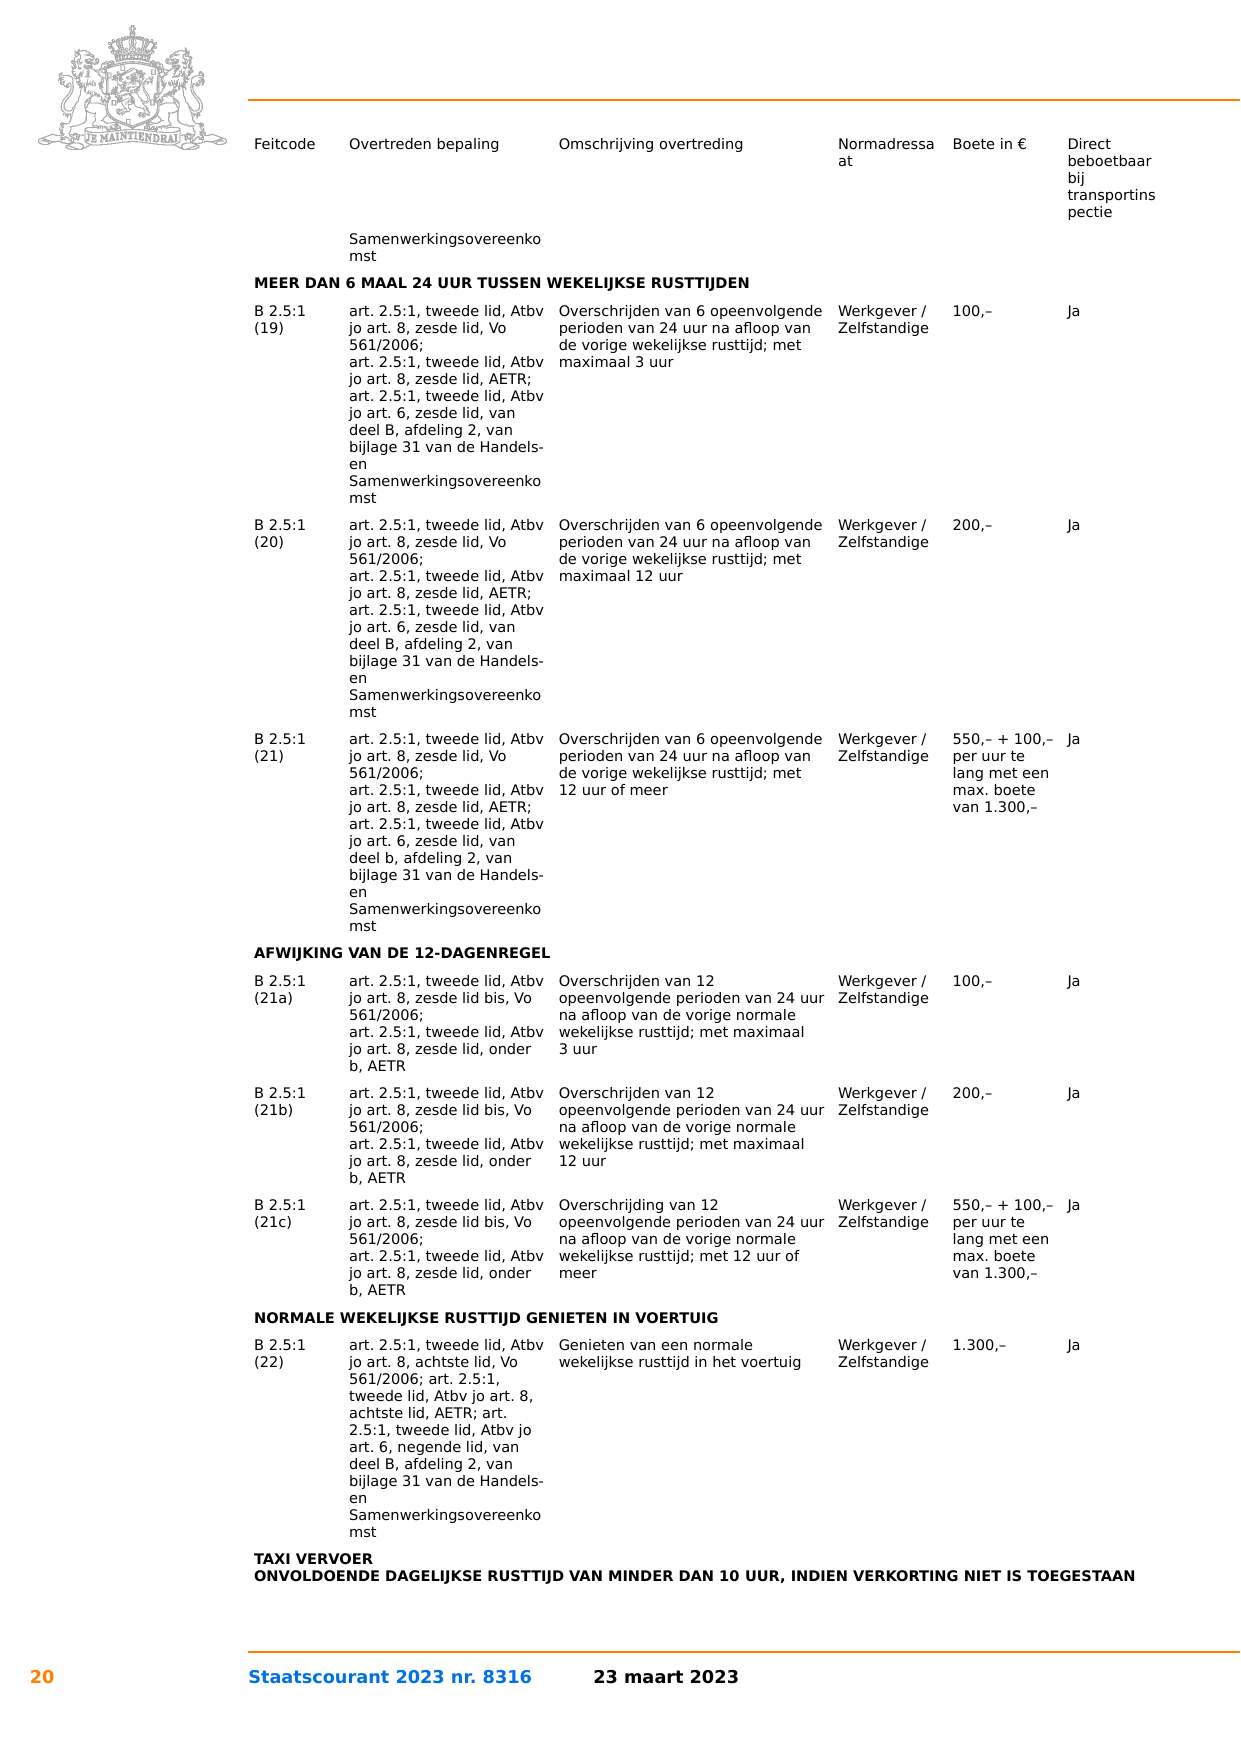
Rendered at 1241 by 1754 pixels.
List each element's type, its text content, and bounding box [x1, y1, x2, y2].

table_cell art. 2.5:1, tweede lid, Atbv jo art. 8, achtste lid, Vo 561/2006; art. 2.5:1, tweede lid, Atbv jo art. 8, achtste lid, AETR; art. 2.5:1, tweede lid, Atbv jo art. 6, negende lid, van deel B, afdeling 2, van bijlage 31 van de Handels- en Samenwerkingsovereenkomst [343, 1332, 552, 1545]
table_cell B 2.5:1 (21a) [249, 968, 342, 1079]
table_cell Samenwerkingsovereenkomst [343, 226, 552, 269]
table_cell [553, 226, 832, 269]
table_cell Werkgever / Zelfstandige [833, 1193, 946, 1304]
table_header Normadressaat [833, 131, 946, 225]
table_cell Overschrijden van 6 opeenvolgende perioden van 24 uur na afloop van de vorige wekelijkse rusttijd; met maximaal 3 uur [553, 298, 832, 511]
table_cell Ja [1062, 1332, 1163, 1545]
table_header Direct beboetbaar bij transportinspectie [1062, 131, 1163, 225]
table_cell MEER DAN 6 MAAL 24 UUR TUSSEN WEKELIJKSE RUSTTIJDEN [249, 271, 1163, 297]
table_cell art. 2.5:1, tweede lid, Atbv jo art. 8, zesde lid, Vo 561/2006; art. 2.5:1, tweede lid, Atbv jo art. 8, zesde lid, AETR; art. 2.5:1, tweede lid, Atbv jo art. 6, zesde lid, van deel b, afdeling 2, van bijlage 31 van de Handels- en Samenwerkingsovereenkomst [343, 726, 552, 939]
table_cell [1062, 226, 1163, 269]
table_cell 200,– [947, 1080, 1061, 1191]
table_cell 550,– + 100,– per uur te lang met een max. boete van 1.300,– [947, 726, 1061, 939]
table_header Overtreden bepaling [343, 131, 552, 225]
table_header Feitcode [249, 131, 342, 225]
table_cell Overschrijding van 12 opeenvolgende perioden van 24 uur na afloop van de vorige normale wekelijkse rusttijd; met 12 uur of meer [553, 1193, 832, 1304]
table_cell Werkgever / Zelfstandige [833, 726, 946, 939]
table_cell 200,– [947, 512, 1061, 725]
table_cell [249, 226, 342, 269]
table_cell art. 2.5:1, tweede lid, Atbv jo art. 8, zesde lid bis, Vo 561/2006; art. 2.5:1, tweede lid, Atbv jo art. 8, zesde lid, onder b, AETR [343, 1080, 552, 1191]
table_cell art. 2.5:1, tweede lid, Atbv jo art. 8, zesde lid bis, Vo 561/2006; art. 2.5:1, tweede lid, Atbv jo art. 8, zesde lid, onder b, AETR [343, 1193, 552, 1304]
table_cell Ja [1062, 1193, 1163, 1304]
table_cell B 2.5:1 (21b) [249, 1080, 342, 1191]
table_cell NORMALE WEKELIJKSE RUSTTIJD GENIETEN IN VOERTUIG [249, 1305, 1163, 1331]
table_cell [947, 226, 1061, 269]
table_cell TAXI VERVOER ONVOLDOENDE DAGELIJKSE RUSTTIJD VAN MINDER DAN 10 UUR, INDIEN VERKORTING NIET IS TOEGESTAAN [249, 1546, 1163, 1590]
table_header Boete in € [947, 131, 1061, 225]
table_cell Werkgever / Zelfstandige [833, 1332, 946, 1545]
table_cell Werkgever / Zelfstandige [833, 512, 946, 725]
table_cell B 2.5:1 (22) [249, 1332, 342, 1545]
table_cell Werkgever / Zelfstandige [833, 968, 946, 1079]
table_cell B 2.5:1 (19) [249, 298, 342, 511]
table_cell B 2.5:1 (21) [249, 726, 342, 939]
table_cell Overschrijden van 6 opeenvolgende perioden van 24 uur na afloop van de vorige wekelijkse rusttijd; met maximaal 12 uur [553, 512, 832, 725]
table_cell 1.300,– [947, 1332, 1061, 1545]
table_cell art. 2.5:1, tweede lid, Atbv jo art. 8, zesde lid, Vo 561/2006; art. 2.5:1, tweede lid, Atbv jo art. 8, zesde lid, AETR; art. 2.5:1, tweede lid, Atbv jo art. 6, zesde lid, van deel B, afdeling 2, van bijlage 31 van de Handels- en Samenwerkingsovereenkomst [343, 298, 552, 511]
table_cell Overschrijden van 6 opeenvolgende perioden van 24 uur na afloop van de vorige wekelijkse rusttijd; met 12 uur of meer [553, 726, 832, 939]
table_cell Ja [1062, 1080, 1163, 1191]
table_cell Overschrijden van 12 opeenvolgende perioden van 24 uur na afloop van de vorige normale wekelijkse rusttijd; met maximaal 3 uur [553, 968, 832, 1079]
table_cell Ja [1062, 968, 1163, 1079]
table_cell Ja [1062, 298, 1163, 511]
table_cell Werkgever / Zelfstandige [833, 298, 946, 511]
table_cell 100,– [947, 298, 1061, 511]
table_cell AFWIJKING VAN DE 12-DAGENREGEL [249, 941, 1163, 967]
table_cell 550,– + 100,– per uur te lang met een max. boete van 1.300,– [947, 1193, 1061, 1304]
table_cell Ja [1062, 512, 1163, 725]
table_cell Ja [1062, 726, 1163, 939]
table_cell 100,– [947, 968, 1061, 1079]
table_cell B 2.5:1 (21c) [249, 1193, 342, 1304]
table_cell art. 2.5:1, tweede lid, Atbv jo art. 8, zesde lid bis, Vo 561/2006; art. 2.5:1, tweede lid, Atbv jo art. 8, zesde lid, onder b, AETR [343, 968, 552, 1079]
table_cell [833, 226, 946, 269]
table_cell Werkgever / Zelfstandige [833, 1080, 946, 1191]
table_cell art. 2.5:1, tweede lid, Atbv jo art. 8, zesde lid, Vo 561/2006; art. 2.5:1, tweede lid, Atbv jo art. 8, zesde lid, AETR; art. 2.5:1, tweede lid, Atbv jo art. 6, zesde lid, van deel B, afdeling 2, van bijlage 31 van de Handels- en Samenwerkingsovereenkomst [343, 512, 552, 725]
picture [38, 25, 227, 150]
table_cell Overschrijden van 12 opeenvolgende perioden van 24 uur na afloop van de vorige normale wekelijkse rusttijd; met maximaal 12 uur [553, 1080, 832, 1191]
table_header Omschrijving overtreding [553, 131, 832, 225]
table_cell B 2.5:1 (20) [249, 512, 342, 725]
table_cell Genieten van een normale wekelijkse rusttijd in het voertuig [553, 1332, 832, 1545]
